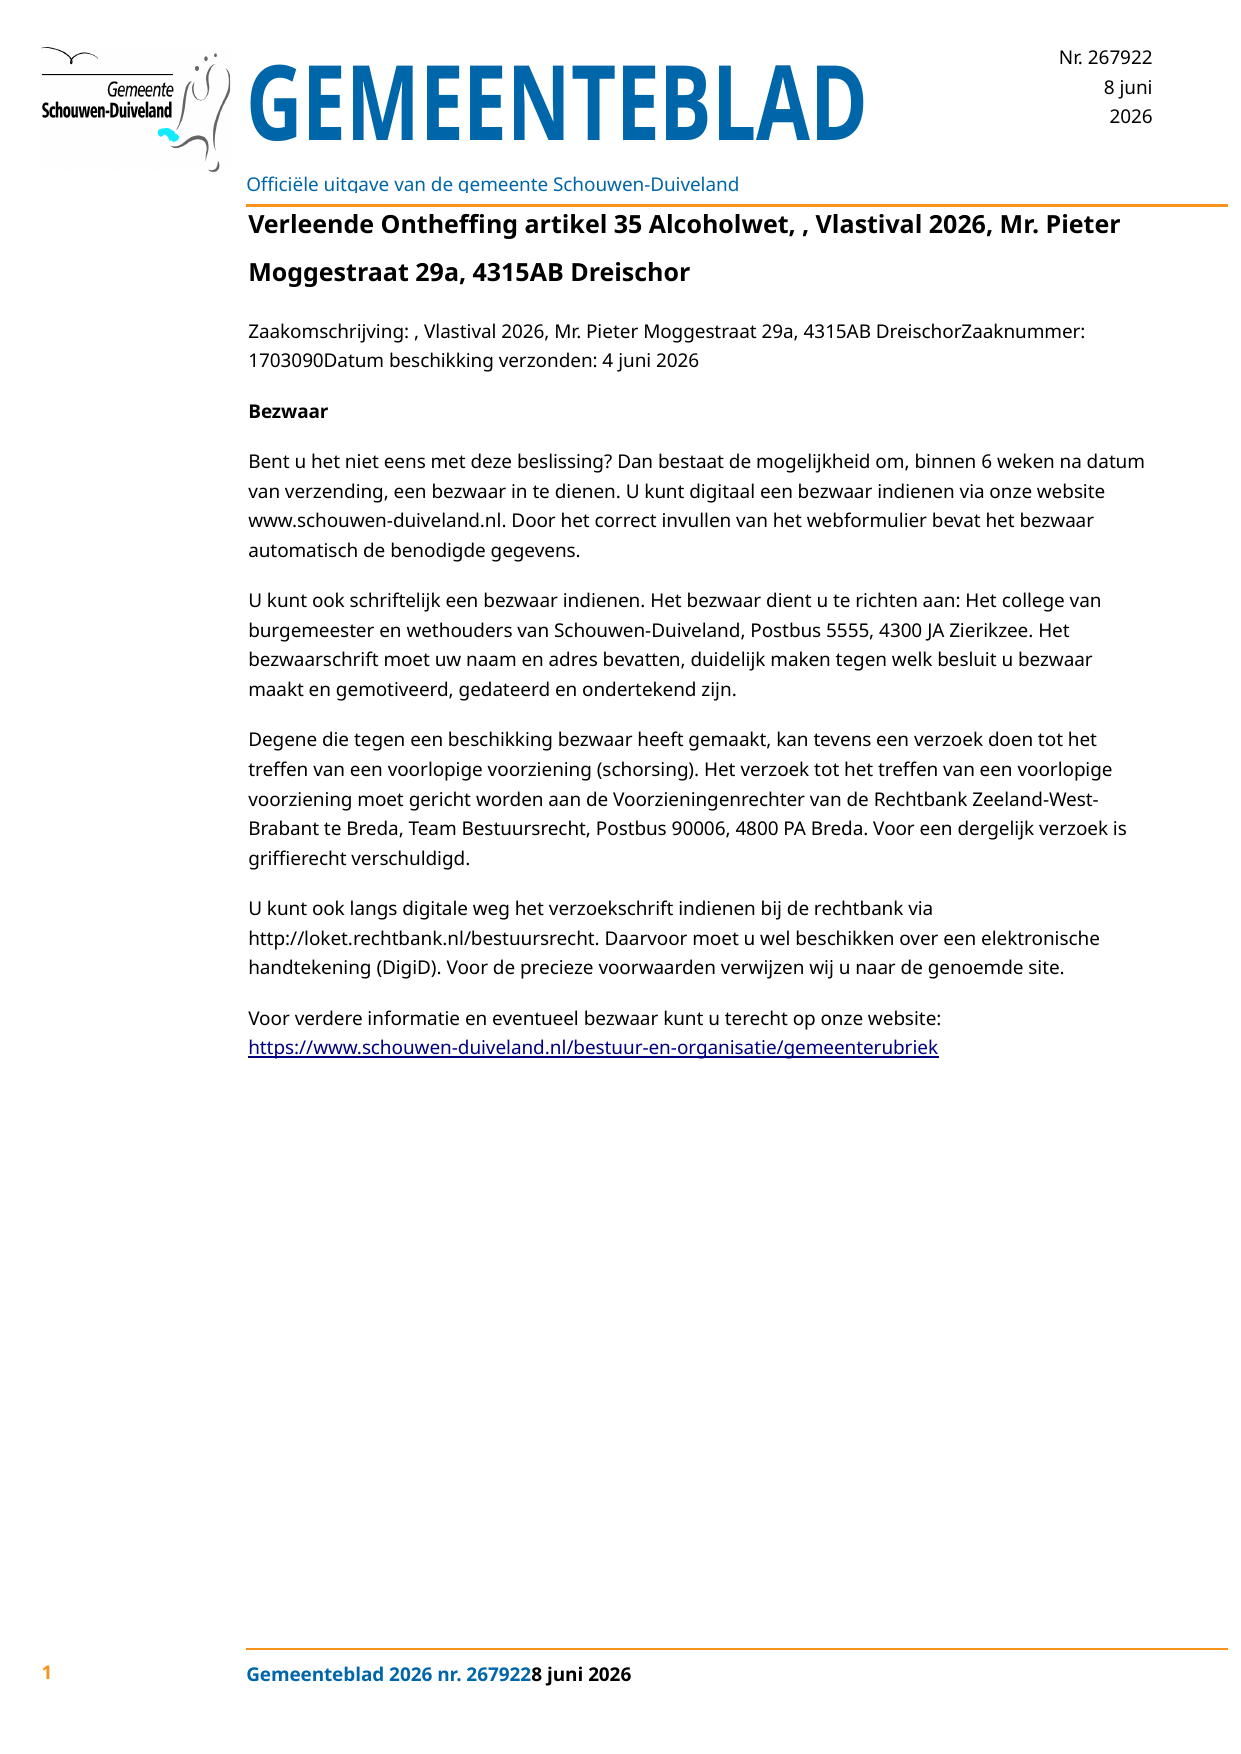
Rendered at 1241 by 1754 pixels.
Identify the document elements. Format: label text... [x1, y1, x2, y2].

text Zaakomschrijving: , Vlastival 2026, Mr. Pieter Moggestraat 29a, 4315AB DreischorZaaknummer: 1703090Datum beschikking verzonden: 4 juni 2026 [248, 318, 1152, 373]
picture [41, 47, 231, 172]
text Bezwaar [248, 398, 1152, 424]
text U kunt ook langs digitale weg het verzoekschrift indienen bij de rechtbank via http://loket.rechtbank.nl/bestuursrecht. Daarvoor moet u wel beschikken over een elektronische handtekening (DigiD). Voor de precieze voorwaarden verwijzen wij u naar de genoemde site. [248, 895, 1152, 980]
text Degene die tegen een beschikking bezwaar heeft gemaakt, kan tevens een verzoek doen tot het treffen van een voorlopige voorziening (schorsing). Het verzoek tot het treffen van een voorlopige voorziening moet gericht worden aan de Voorzieningenrechter van de Rechtbank Zeeland-West-Brabant te Breda, Team Bestuursrecht, Postbus 90006, 4800 PA Breda. Voor een dergelijk verzoek is griffierecht verschuldigd. [248, 727, 1152, 871]
text Verleende Ontheffing artikel 35 Alcoholwet, , Vlastival 2026, Mr. Pieter Moggestraat 29a, 4315AB Dreischor [248, 207, 1152, 288]
text Bent u het niet eens met deze beslissing? Dan bestaat de mogelijkheid om, binnen 6 weken na datum van verzending, een bezwaar in te dienen. U kunt digitaal een bezwaar indienen via onze website www.schouwen-duiveland.nl. Door het correct invullen van het webformulier bevat het bezwaar automatisch de benodigde gegevens. [248, 448, 1152, 563]
text U kunt ook schriftelijk een bezwaar indienen. Het bezwaar dient u te richten aan: Het college van burgemeester en wethouders van Schouwen-Duiveland, Postbus 5555, 4300 JA Zierikzee. Het bezwaarschrift moet uw naam en adres bevatten, duidelijk maken tegen welk besluit u bezwaar maakt en gemotiveerd, gedateerd en ondertekend zijn. [248, 587, 1152, 702]
text Voor verdere informatie en eventueel bezwaar kunt u terecht op onze website: https://www.schouwen-duiveland.nl/bestuur-en-organisatie/gemeenterubriek [248, 1005, 1152, 1060]
